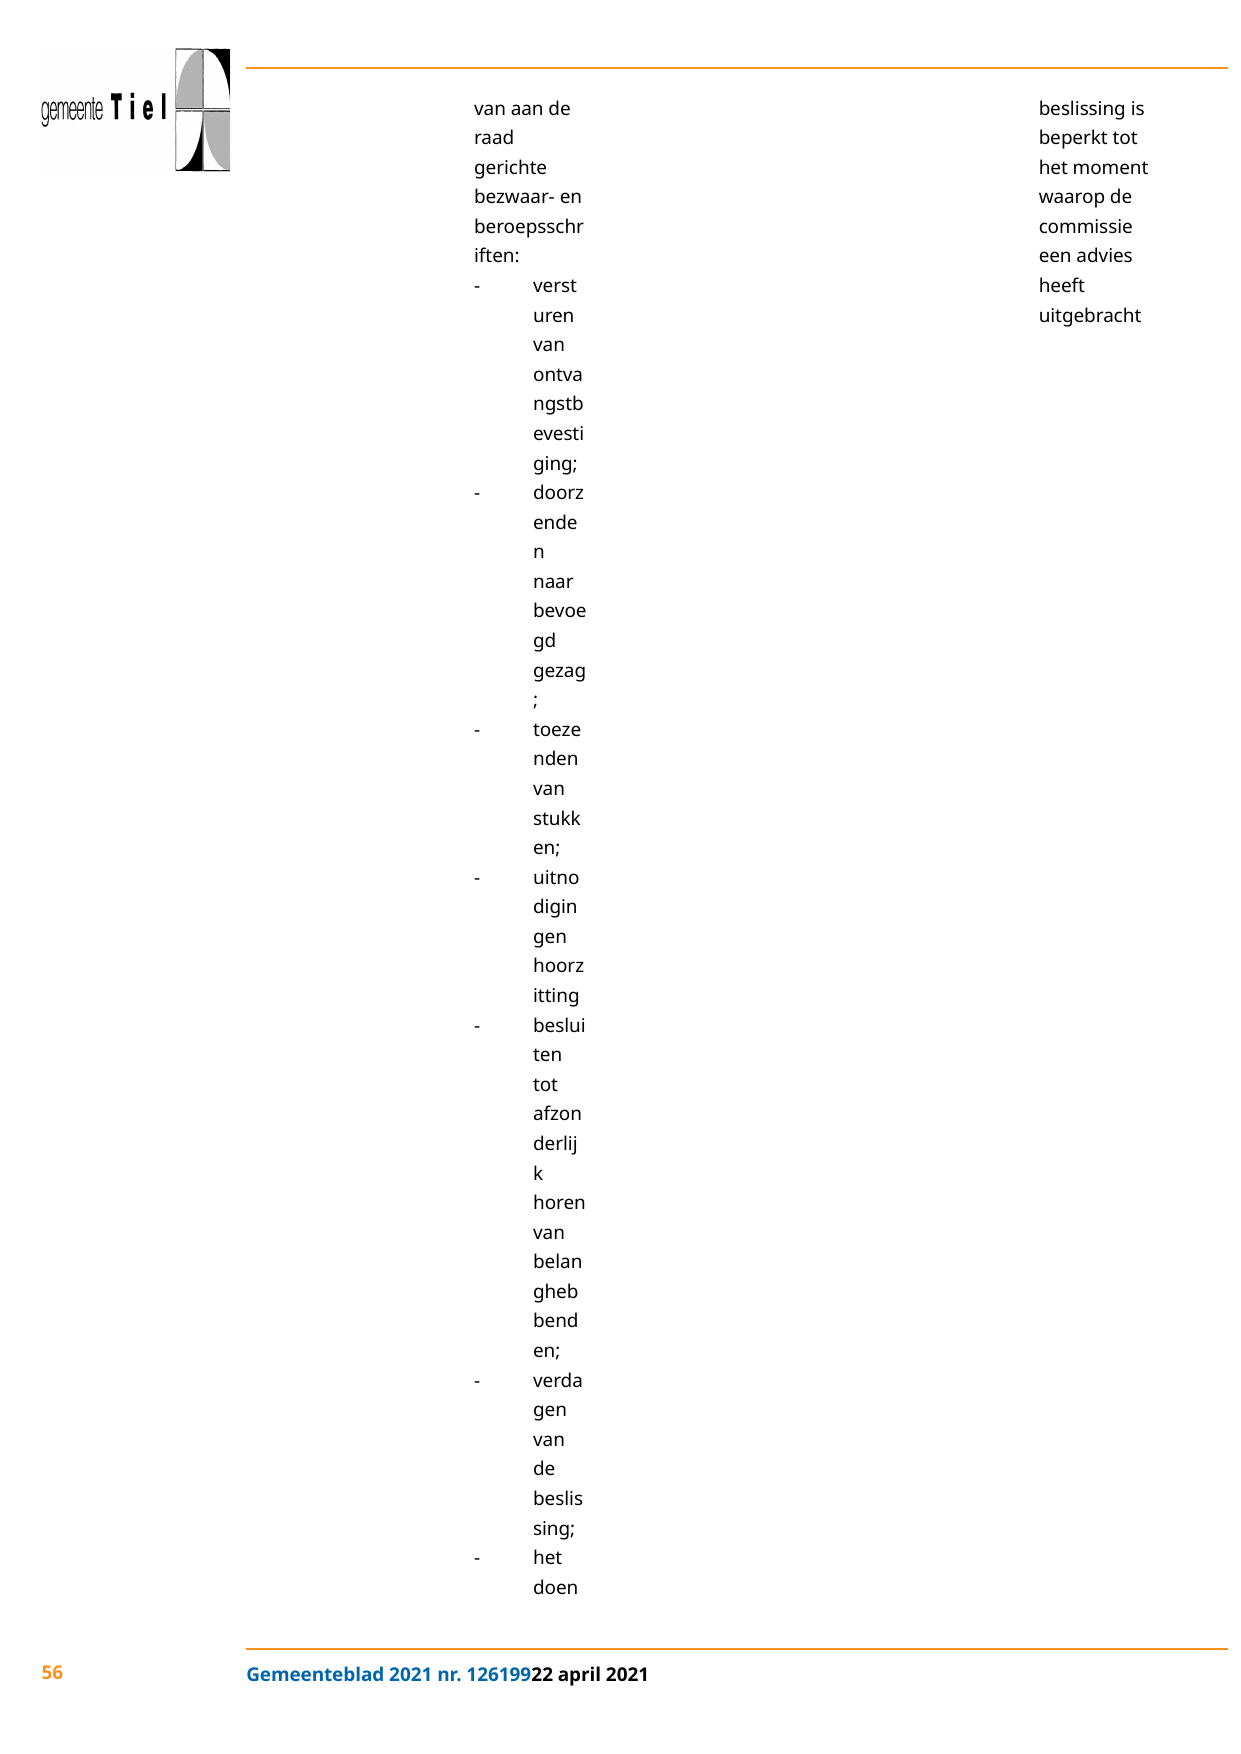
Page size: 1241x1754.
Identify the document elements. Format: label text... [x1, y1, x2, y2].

picture [41, 47, 231, 172]
table_cell [587, 95, 813, 1600]
table_cell [248, 95, 361, 1600]
table_cell [813, 95, 1038, 1600]
table_cell beslissing is beperkt tot het moment waarop de commissie een advies heeft uitgebracht [1039, 95, 1152, 1600]
table_cell [361, 95, 474, 1600]
table_cell van aan de raad gerichte bezwaar- en beroepsschriften: versturen van ontvangstbevestiging; doorzenden naar bevoegd gezag; toezenden van stukken; uitnodigingen hoorzitting besluiten tot afzonderlijk horen van belanghebbenden; verdagen van de beslissing; het doen [474, 95, 587, 1600]
